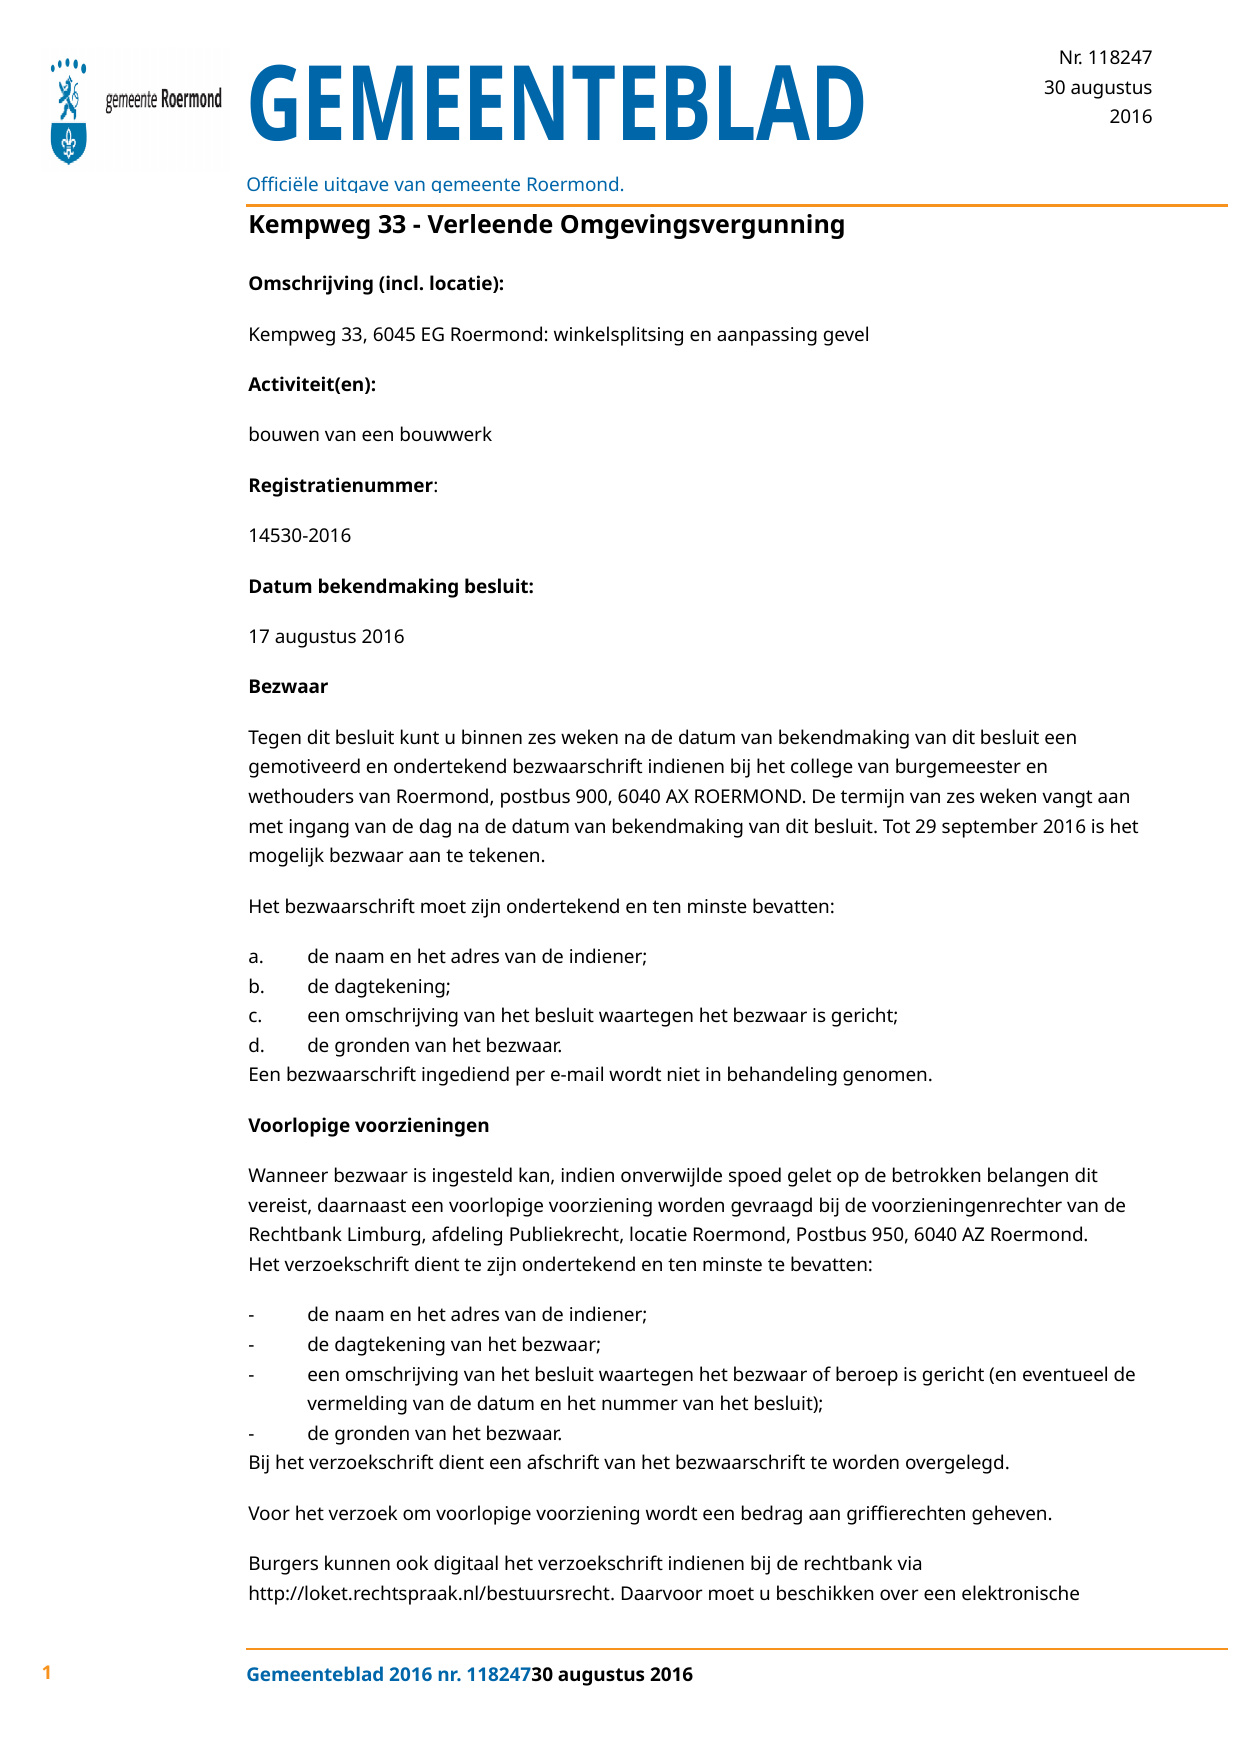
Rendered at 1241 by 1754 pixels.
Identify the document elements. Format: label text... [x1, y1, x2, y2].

text Voorlopige voorzieningen [248, 1112, 1152, 1138]
text Omschrijving (incl. locatie): [248, 270, 1152, 296]
text Het bezwaarschrift moet zijn ondertekend en ten minste bevatten: [248, 893, 1152, 918]
list de gronden van het bezwaar. [248, 1420, 1152, 1446]
text Kempweg 33, 6045 EG Roermond: winkelsplitsing en aanpassing gevel [248, 321, 1152, 346]
list een omschrijving van het besluit waartegen het bezwaar is gericht; [248, 1002, 1152, 1028]
text Bezwaar [248, 674, 1152, 699]
text Bij het verzoekschrift dient een afschrift van het bezwaarschrift te worden overgelegd. [248, 1449, 1152, 1475]
text Tegen dit besluit kunt u binnen zes weken na de datum van bekendmaking van dit besluit een gemotiveerd en ondertekend bezwaarschrift indienen bij het college van burgemeester en wethouders van Roermond, postbus 900, 6040 AX ROERMOND. De termijn van zes weken vangt aan met ingang van de dag na de datum van bekendmaking van dit besluit. Tot 29 september 2016 is het mogelijk bezwaar aan te tekenen. [248, 724, 1152, 868]
text 14530-2016 [248, 522, 1152, 548]
list de naam en het adres van de indiener; [248, 943, 1152, 969]
list een omschrijving van het besluit waartegen het bezwaar of beroep is gericht (en eventueel de vermelding van de datum en het nummer van het besluit); [248, 1361, 1152, 1416]
list de dagtekening; [248, 973, 1152, 998]
list de dagtekening van het bezwaar; [248, 1331, 1152, 1357]
text Voor het verzoek om voorlopige voorziening wordt een bedrag aan griffierechten geheven. [248, 1500, 1152, 1526]
text bouwen van een bouwwerk [248, 422, 1152, 447]
text Datum bekendmaking besluit: [248, 573, 1152, 598]
text Burgers kunnen ook digitaal het verzoekschrift indienen bij de rechtbank via http://loket.rechtspraak.nl/bestuursrecht. Daarvoor moet u beschikken over een elektronische [248, 1550, 1152, 1606]
text Registratienummer: [248, 472, 1152, 498]
picture [41, 47, 231, 172]
list de gronden van het bezwaar. [248, 1032, 1152, 1058]
text Kempweg 33 - Verleende Omgevingsvergunning [248, 207, 1152, 241]
list de naam en het adres van de indiener; [248, 1302, 1152, 1327]
text Een bezwaarschrift ingediend per e-mail wordt niet in behandeling genomen. [248, 1062, 1152, 1087]
text Activiteit(en): [248, 371, 1152, 397]
text Wanneer bezwaar is ingesteld kan, indien onverwijlde spoed gelet op de betrokken belangen dit vereist, daarnaast een voorlopige voorziening worden gevraagd bij de voorzieningenrechter van de Rechtbank Limburg, afdeling Publiekrecht, locatie Roermond, Postbus 950, 6040 AZ Roermond. Het verzoekschrift dient te zijn ondertekend en ten minste te bevatten: [248, 1162, 1152, 1277]
text 17 augustus 2016 [248, 623, 1152, 649]
